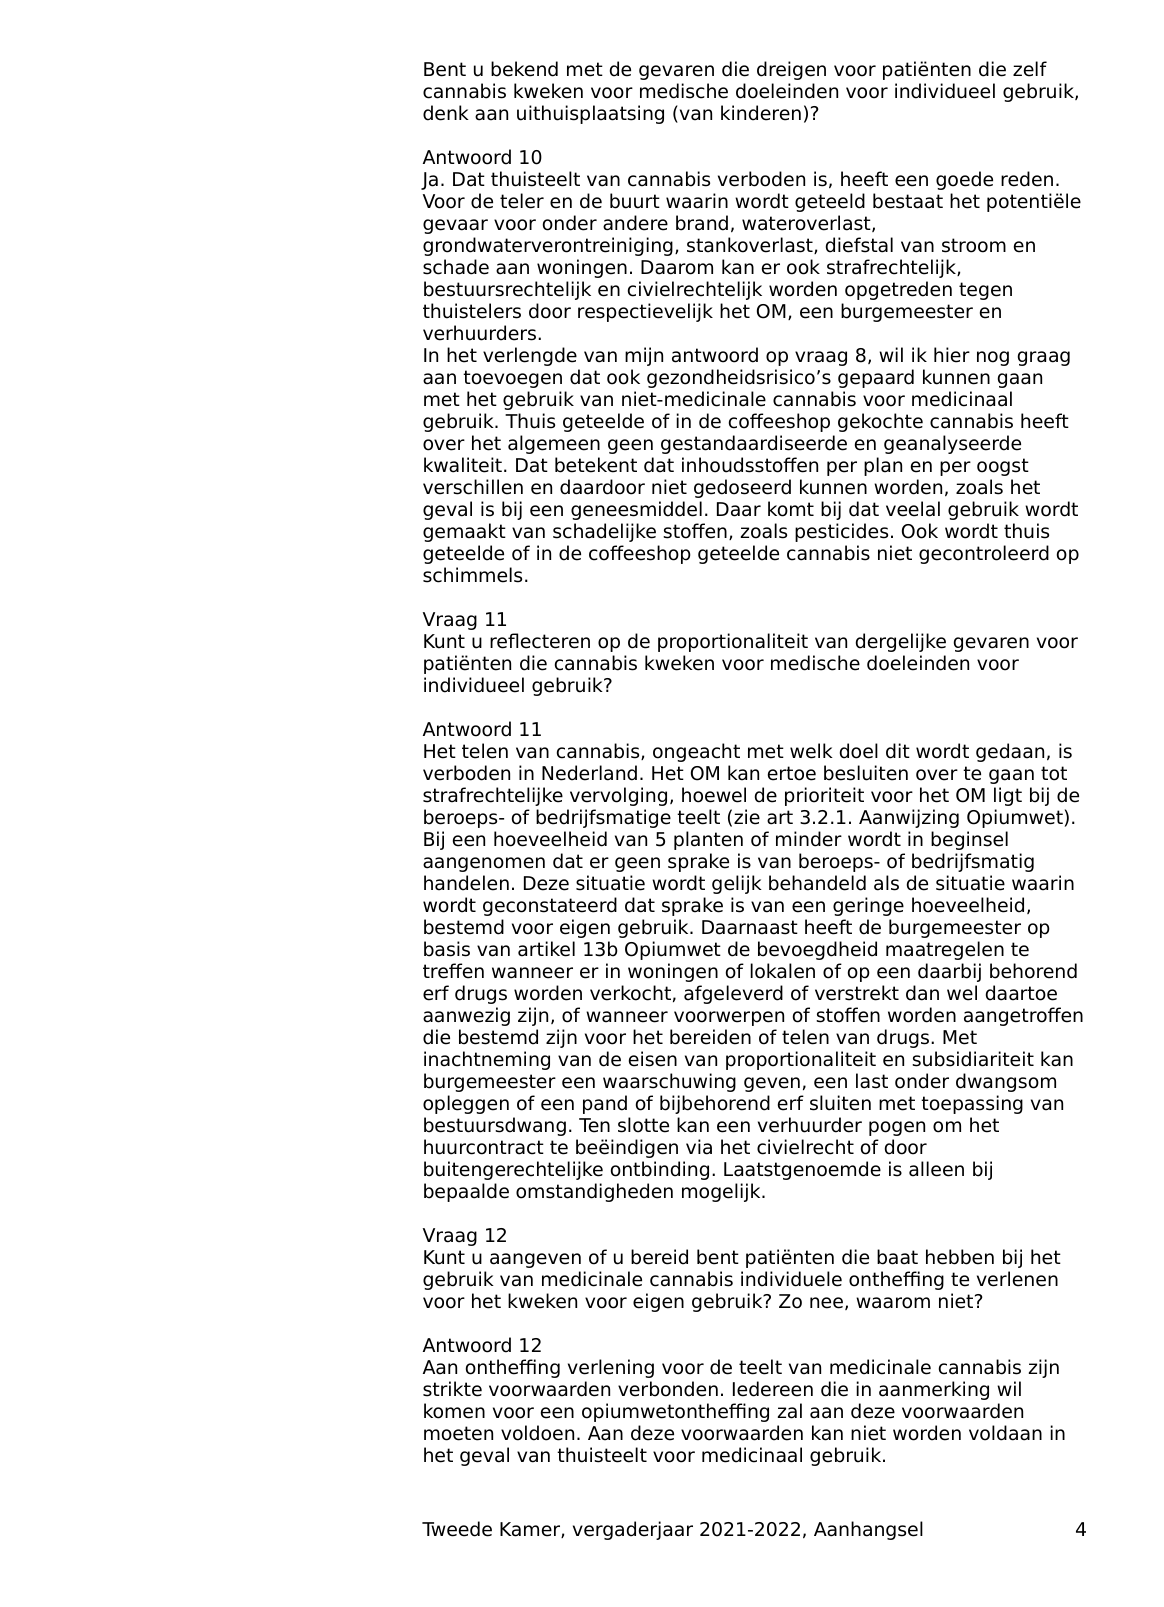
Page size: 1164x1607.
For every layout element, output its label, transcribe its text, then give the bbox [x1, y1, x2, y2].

text Ja. Dat thuisteelt van cannabis verboden is, heeft een goede reden. Voor de teler en de buurt waarin wordt geteeld bestaat het potentiële gevaar voor onder andere brand, wateroverlast, grondwaterverontreiniging, stankoverlast, diefstal van stroom en schade aan woningen. Daarom kan er ook strafrechtelijk, bestuursrechtelijk en civielrechtelijk worden opgetreden tegen thuistelers door respectievelijk het OM, een burgemeester en verhuurders. [422, 169, 1087, 345]
text Kunt u aangeven of u bereid bent patiënten die baat hebben bij het gebruik van medicinale cannabis individuele ontheffing te verlenen voor het kweken voor eigen gebruik? Zo nee, waarom niet? [422, 1247, 1087, 1313]
text Bent u bekend met de gevaren die dreigen voor patiënten die zelf cannabis kweken voor medische doeleinden voor individueel gebruik, denk aan uithuisplaatsing (van kinderen)? [422, 59, 1087, 125]
text Het telen van cannabis, ongeacht met welk doel dit wordt gedaan, is verboden in Nederland. Het OM kan ertoe besluiten over te gaan tot strafrechtelijke vervolging, hoewel de prioriteit voor het OM ligt bij de beroeps- of bedrijfsmatige teelt (zie art 3.2.1. Aanwijzing Opiumwet). Bij een hoeveelheid van 5 planten of minder wordt in beginsel aangenomen dat er geen sprake is van beroeps- of bedrijfsmatig handelen. Deze situatie wordt gelijk behandeld als de situatie waarin wordt geconstateerd dat sprake is van een geringe hoeveelheid, bestemd voor eigen gebruik. Daarnaast heeft de burgemeester op basis van artikel 13b Opiumwet de bevoegdheid maatregelen te treffen wanneer er in woningen of lokalen of op een daarbij behorend erf drugs worden verkocht, afgeleverd of verstrekt dan wel daartoe aanwezig zijn, of wanneer voorwerpen of stoffen worden aangetroffen die bestemd zijn voor het bereiden of telen van drugs. Met inachtneming van de eisen van proportionaliteit en subsidiariteit kan burgemeester een waarschuwing geven, een last onder dwangsom opleggen of een pand of bijbehorend erf sluiten met toepassing van bestuursdwang. Ten slotte kan een verhuurder pogen om het huurcontract te beëindigen via het civielrecht of door buitengerechtelijke ontbinding. Laatstgenoemde is alleen bij bepaalde omstandigheden mogelijk. [422, 741, 1087, 1203]
text Antwoord 10 [422, 147, 1087, 169]
text Antwoord 12 [422, 1335, 1087, 1357]
text Antwoord 11 [422, 719, 1087, 741]
text Vraag 12 [422, 1225, 1087, 1247]
text Aan ontheffing verlening voor de teelt van medicinale cannabis zijn strikte voorwaarden verbonden. Iedereen die in aanmerking wil komen voor een opiumwetontheffing zal aan deze voorwaarden moeten voldoen. Aan deze voorwaarden kan niet worden voldaan in het geval van thuisteelt voor medicinaal gebruik. [422, 1357, 1087, 1467]
text Kunt u reflecteren op de proportionaliteit van dergelijke gevaren voor patiënten die cannabis kweken voor medische doeleinden voor individueel gebruik? [422, 631, 1087, 697]
text Vraag 11 [422, 609, 1087, 631]
text In het verlengde van mijn antwoord op vraag 8, wil ik hier nog graag aan toevoegen dat ook gezondheidsrisico’s gepaard kunnen gaan met het gebruik van niet-medicinale cannabis voor medicinaal gebruik. Thuis geteelde of in de coffeeshop gekochte cannabis heeft over het algemeen geen gestandaardiseerde en geanalyseerde kwaliteit. Dat betekent dat inhoudsstoffen per plan en per oogst verschillen en daardoor niet gedoseerd kunnen worden, zoals het geval is bij een geneesmiddel. Daar komt bij dat veelal gebruik wordt gemaakt van schadelijke stoffen, zoals pesticides. Ook wordt thuis geteelde of in de coffeeshop geteelde cannabis niet gecontroleerd op schimmels. [422, 345, 1087, 587]
